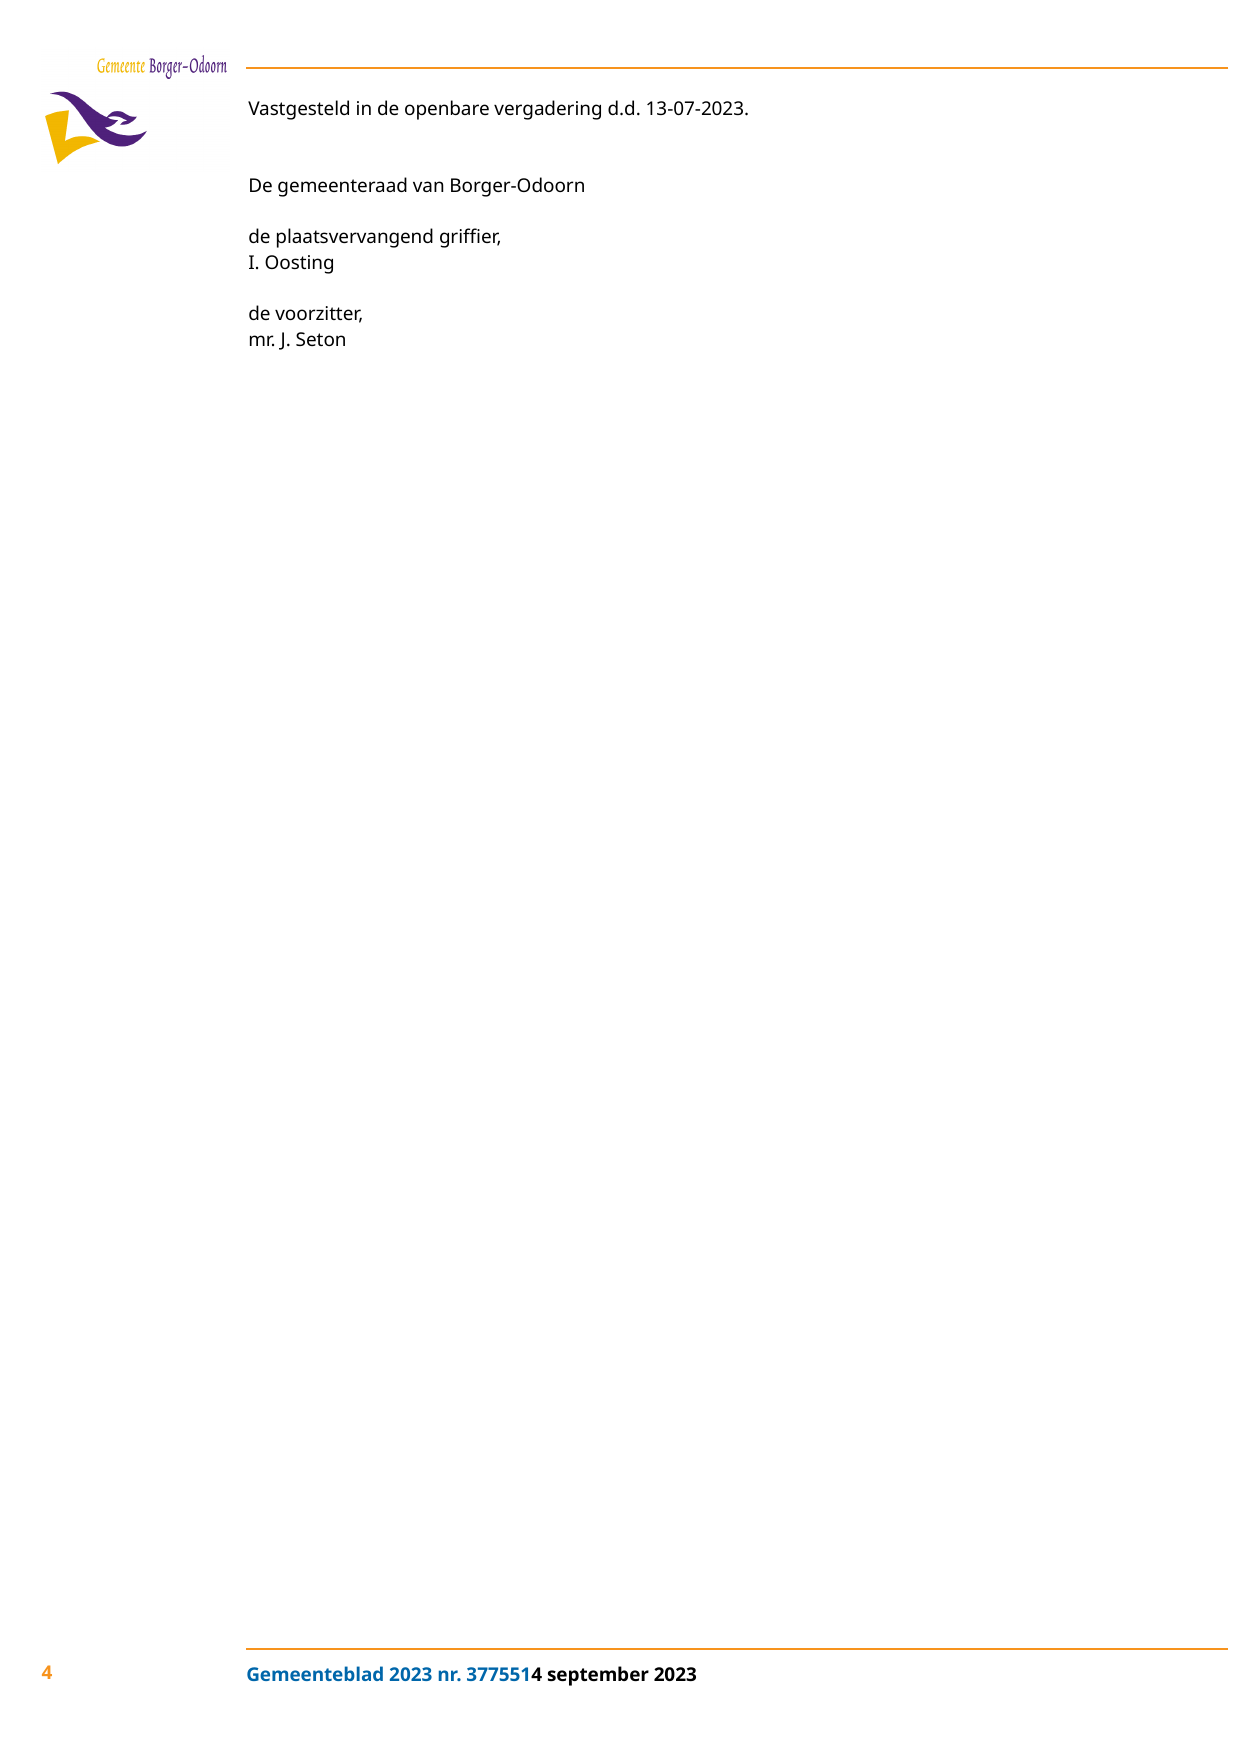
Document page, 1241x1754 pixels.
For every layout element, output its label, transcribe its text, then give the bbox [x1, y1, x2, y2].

picture [41, 47, 231, 172]
text I. Oosting [248, 249, 1152, 275]
text mr. J. Seton [248, 326, 1152, 352]
text De gemeenteraad van Borger-Odoorn [248, 172, 1152, 198]
text Vastgesteld in de openbare vergadering d.d. 13-07-2023. [248, 95, 1152, 121]
text de voorzitter, [248, 301, 1152, 326]
text de plaatsvervangend griffier, [248, 223, 1152, 249]
